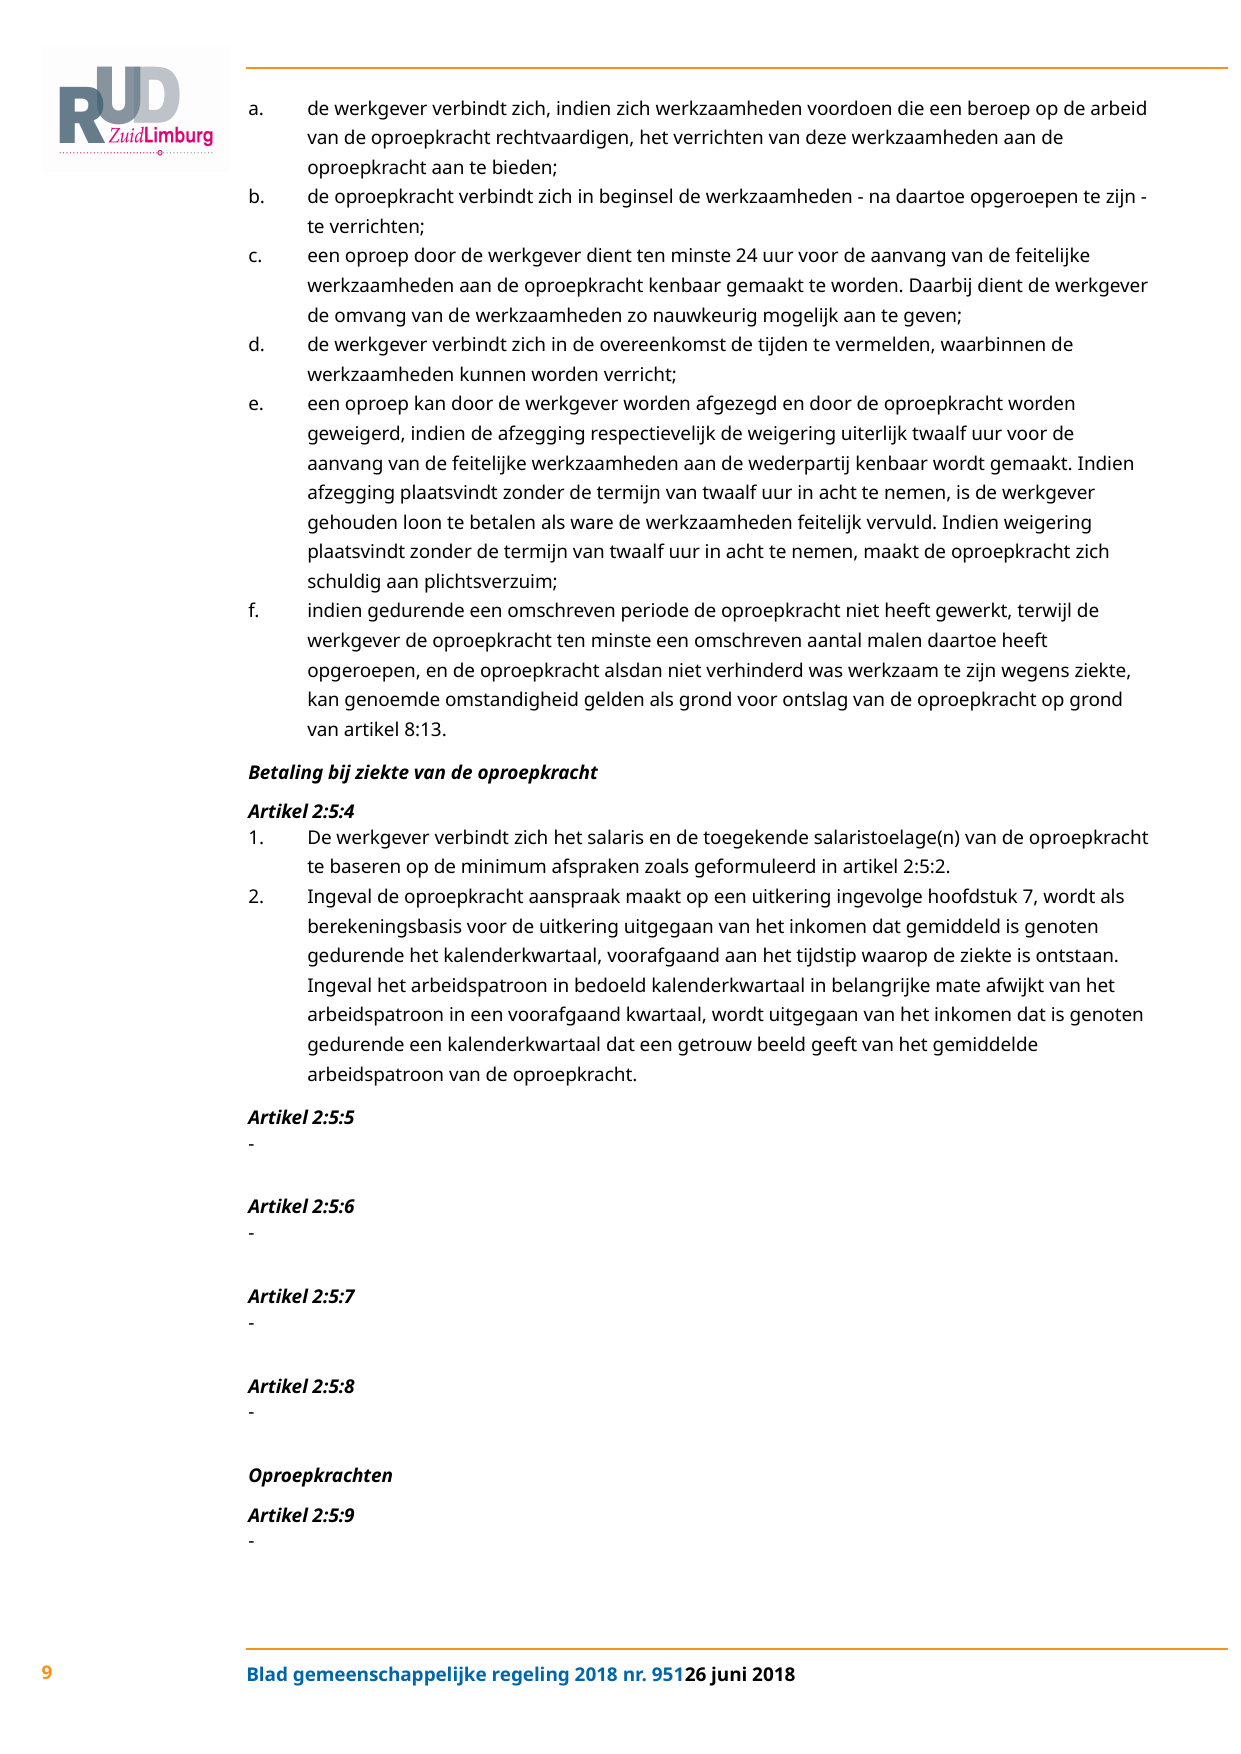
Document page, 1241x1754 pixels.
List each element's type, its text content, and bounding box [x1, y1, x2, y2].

text Artikel 2:5:4 [248, 798, 1152, 824]
list De werkgever verbindt zich het salaris en de toegekende salaristoelage(n) van de oproepkracht te baseren op de minimum afspraken zoals geformuleerd in artikel 2:5:2. [248, 824, 1152, 879]
text Artikel 2:5:5 [248, 1104, 1152, 1130]
list de werkgever verbindt zich in de overeenkomst de tijden te vermelden, waarbinnen de werkzaamheden kunnen worden verricht; [248, 331, 1152, 387]
list Ingeval het arbeidspatroon in bedoeld kalenderkwartaal in belangrijke mate afwijkt van het arbeidspatroon in een voorafgaand kwartaal, wordt uitgegaan van het inkomen dat is genoten gedurende een kalenderkwartaal dat een getrouw beeld geeft van het gemiddelde arbeidspatroon van de oproepkracht. [248, 972, 1152, 1087]
list een oproep door de werkgever dient ten minste 24 uur voor de aanvang van de feitelijke werkzaamheden aan de oproepkracht kenbaar gemaakt te worden. Daarbij dient de werkgever de omvang van de werkzaamheden zo nauwkeurig mogelijk aan te geven; [248, 243, 1152, 328]
text - [248, 1130, 1152, 1155]
text Oproepkrachten [248, 1463, 1152, 1488]
text - [248, 1219, 1152, 1245]
picture [41, 47, 231, 172]
text - [248, 1399, 1152, 1424]
list indien gedurende een omschreven periode de oproepkracht niet heeft gewerkt, terwijl de werkgever de oproepkracht ten minste een omschreven aantal malen daartoe heeft opgeroepen, en de oproepkracht alsdan niet verhinderd was werkzaam te zijn wegens ziekte, kan genoemde omstandigheid gelden als grond voor ontslag van de oproepkracht op grond van artikel 8:13. [248, 598, 1152, 742]
text Artikel 2:5:7 [248, 1283, 1152, 1309]
text - [248, 1528, 1152, 1553]
text Betaling bij ziekte van de oproepkracht [248, 759, 1152, 785]
text - [248, 1309, 1152, 1335]
text Artikel 2:5:9 [248, 1502, 1152, 1528]
list de oproepkracht verbindt zich in beginsel de werkzaamheden - na daartoe opgeroepen te zijn - te verrichten; [248, 183, 1152, 239]
list de werkgever verbindt zich, indien zich werkzaamheden voordoen die een beroep op de arbeid van de oproepkracht rechtvaardigen, het verrichten van deze werkzaamheden aan de oproepkracht aan te bieden; [248, 95, 1152, 180]
text Artikel 2:5:8 [248, 1373, 1152, 1399]
text Artikel 2:5:6 [248, 1194, 1152, 1219]
list Ingeval de oproepkracht aanspraak maakt op een uitkering ingevolge hoofdstuk 7, wordt als berekeningsbasis voor de uitkering uitgegaan van het inkomen dat gemiddeld is genoten gedurende het kalenderkwartaal, voorafgaand aan het tijdstip waarop de ziekte is ontstaan. [248, 883, 1152, 968]
list een oproep kan door de werkgever worden afgezegd en door de oproepkracht worden geweigerd, indien de afzegging respectievelijk de weigering uiterlijk twaalf uur voor de aanvang van de feitelijke werkzaamheden aan de wederpartij kenbaar wordt gemaakt. Indien afzegging plaatsvindt zonder de termijn van twaalf uur in acht te nemen, is de werkgever gehouden loon te betalen als ware de werkzaamheden feitelijk vervuld. Indien weigering plaatsvindt zonder de termijn van twaalf uur in acht te nemen, maakt de oproepkracht zich schuldig aan plichtsverzuim; [248, 391, 1152, 594]
